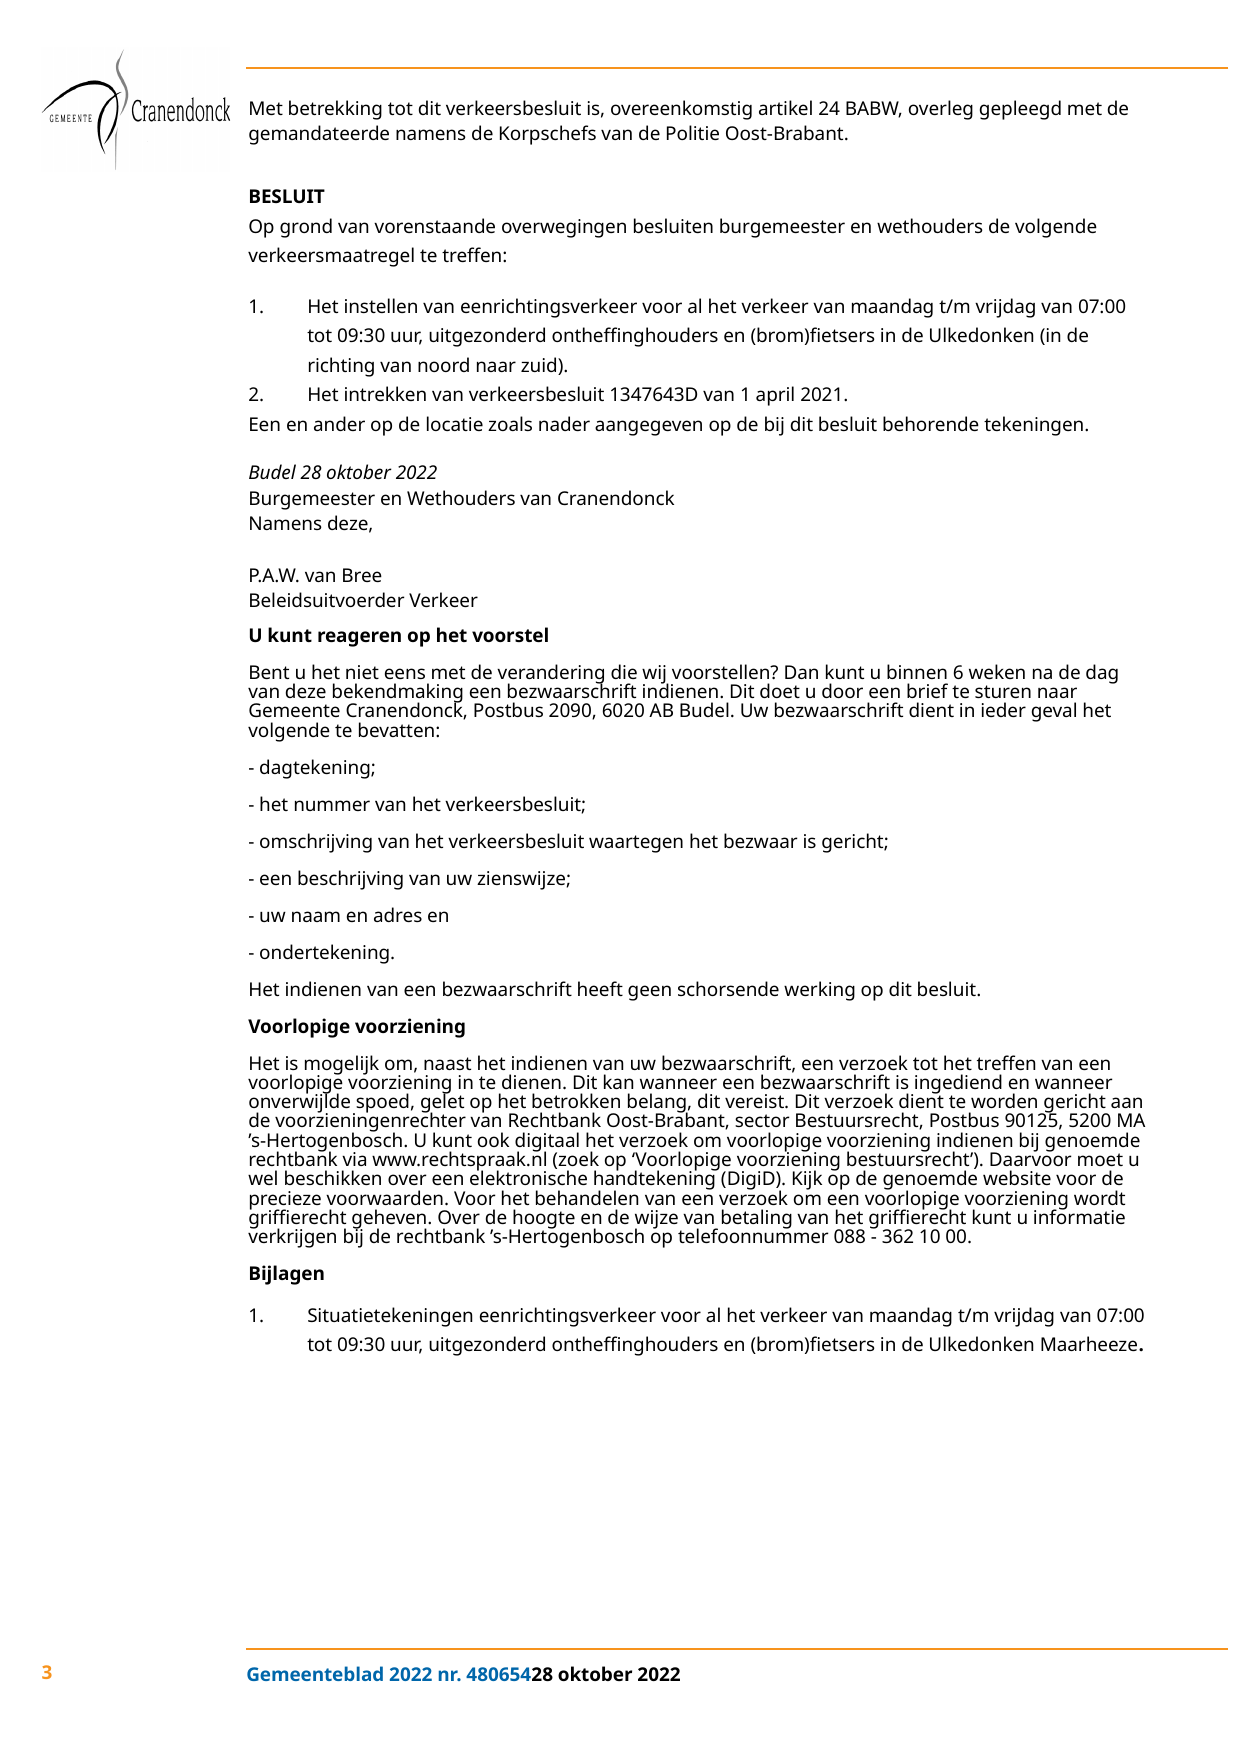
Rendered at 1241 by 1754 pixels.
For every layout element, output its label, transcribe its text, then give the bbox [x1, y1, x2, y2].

list Situatietekeningen eenrichtingsverkeer voor al het verkeer van maandag t/m vrijdag van 07:00 tot 09:30 uur, uitgezonderd ontheffinghouders en (brom)fietsers in de Ulkedonken Maarheeze. [248, 1302, 1152, 1357]
text Bent u het niet eens met de verandering die wij voorstellen? Dan kunt u binnen 6 weken na de dag van deze bekendmaking een bezwaarschrift indienen. Dit doet u door een brief te sturen naar Gemeente Cranendonck, Postbus 2090, 6020 AB Budel. Uw bezwaarschrift dient in ieder geval het volgende te bevatten: [248, 664, 1152, 741]
picture [41, 47, 231, 172]
text Beleidsuitvoerder Verkeer [248, 588, 1152, 613]
text - dagtekening; [248, 759, 1152, 778]
text Bijlagen [248, 1265, 1152, 1284]
text - een beschrijving van uw zienswijze; [248, 870, 1152, 889]
text Met betrekking tot dit verkeersbesluit is, overeenkomstig artikel 24 BABW, overleg gepleegd met de gemandateerde namens de Korpschefs van de Politie Oost-Brabant. [248, 95, 1152, 146]
text Namens deze, [248, 510, 1152, 536]
text Voorlopige voorziening [248, 1018, 1152, 1037]
text Budel 28 oktober 2022 [248, 459, 1152, 485]
list Het instellen van eenrichtingsverkeer voor al het verkeer van maandag t/m vrijdag van 07:00 tot 09:30 uur, uitgezonderd ontheffinghouders en (brom)fietsers in de Ulkedonken (in de richting van noord naar zuid). [248, 293, 1152, 378]
text P.A.W. van Bree [248, 562, 1152, 588]
text - ondertekening. [248, 944, 1152, 963]
text BESLUIT [248, 183, 1152, 209]
text - het nummer van het verkeersbesluit; [248, 796, 1152, 815]
text U kunt reageren op het voorstel [248, 627, 1152, 646]
text - uw naam en adres en [248, 907, 1152, 926]
text Een en ander op de locatie zoals nader aangegeven op de bij dit besluit behorende tekeningen. [248, 411, 1152, 437]
text - omschrijving van het verkeersbesluit waartegen het bezwaar is gericht; [248, 833, 1152, 852]
text Het indienen van een bezwaarschrift heeft geen schorsende werking op dit besluit. [248, 981, 1152, 1000]
text Burgemeester en Wethouders van Cranendonck [248, 485, 1152, 510]
text Op grond van vorenstaande overwegingen besluiten burgemeester en wethouders de volgende verkeersmaatregel te treffen: [248, 213, 1152, 268]
list Het intrekken van verkeersbesluit 1347643D van 1 april 2021. [248, 382, 1152, 407]
text Het is mogelijk om, naast het indienen van uw bezwaarschrift, een verzoek tot het treffen van een voorlopige voorziening in te dienen. Dit kan wanneer een bezwaarschrift is ingediend en wanneer onverwijlde spoed, gelet op het betrokken belang, dit vereist. Dit verzoek dient te worden gericht aan de voorzieningenrechter van Rechtbank Oost-Brabant, sector Bestuursrecht, Postbus 90125, 5200 MA ’s-Hertogenbosch. U kunt ook digitaal het verzoek om voorlopige voorziening indienen bij genoemde rechtbank via www.rechtspraak.nl (zoek op ‘Voorlopige voorziening bestuursrecht’). Daarvoor moet u wel beschikken over een elektronische handtekening (DigiD). Kijk op de genoemde website voor de precieze voorwaarden. Voor het behandelen van een verzoek om een voorlopige voorziening wordt griffierecht geheven. Over de hoogte en de wijze van betaling van het griffierecht kunt u informatie verkrijgen bij de rechtbank ’s-Hertogenbosch op telefoonnummer 088 - 362 10 00. [248, 1054, 1152, 1247]
